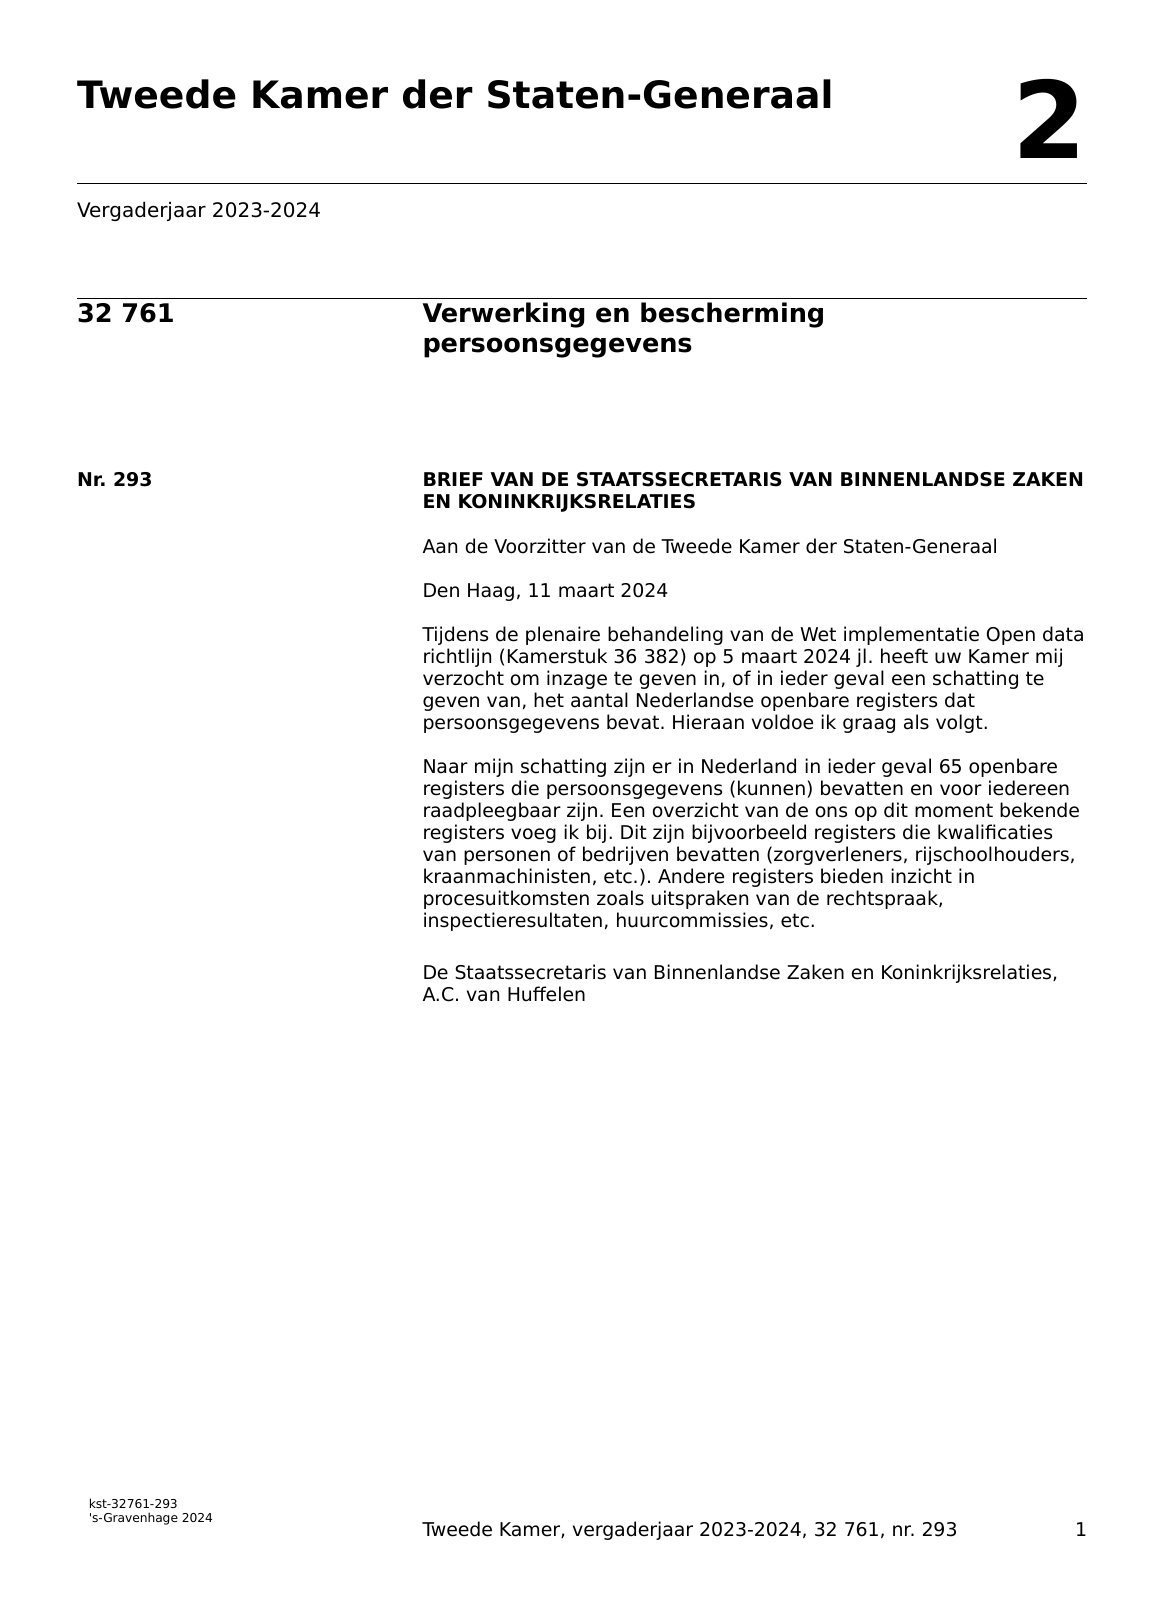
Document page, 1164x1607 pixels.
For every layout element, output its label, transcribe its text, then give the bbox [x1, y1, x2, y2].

text 's-Gravenhage 2024 [88, 1511, 323, 1525]
text kst-32761-293 [88, 1497, 323, 1511]
text De Staatssecretaris van Binnenlandse Zaken en Koninkrijksrelaties, A.C. van Huffelen [422, 962, 1087, 1006]
table_header 2 [886, 59, 1087, 183]
text Tijdens de plenaire behandeling van de Wet implementatie Open data richtlijn (Kamerstuk 36 382) op 5 maart 2024 jl. heeft uw Kamer mij verzocht om inzage te geven in, of in ieder geval een schatting te geven van, het aantal Nederlandse openbare registers dat persoonsgegevens bevat. Hieraan voldoe ik graag als volgt. [422, 624, 1087, 734]
table_header Tweede Kamer der Staten-Generaal [77, 59, 886, 183]
subtitle Nr. 293 BRIEF VAN DE STAATSSECRETARIS VAN BINNENLANDSE ZAKEN EN KONINKRIJKSRELATIES [77, 469, 1087, 513]
table_cell Vergaderjaar 2023-2024 [77, 184, 1087, 298]
subtitle 32 761 Verwerking en bescherming persoonsgegevens [77, 299, 1087, 358]
text Naar mijn schatting zijn er in Nederland in ieder geval 65 openbare registers die persoonsgegevens (kunnen) bevatten en voor iedereen raadpleegbaar zijn. Een overzicht van de ons op dit moment bekende registers voeg ik bij. Dit zijn bijvoorbeeld registers die kwalificaties van personen of bedrijven bevatten (zorgverleners, rijschoolhouders, kraanmachinisten, etc.). Andere registers bieden inzicht in procesuitkomsten zoals uitspraken van de rechtspraak, inspectieresultaten, huurcommissies, etc. [422, 756, 1087, 932]
text Aan de Voorzitter van de Tweede Kamer der Staten-Generaal [422, 536, 1087, 557]
text Den Haag, 11 maart 2024 [422, 580, 1087, 602]
